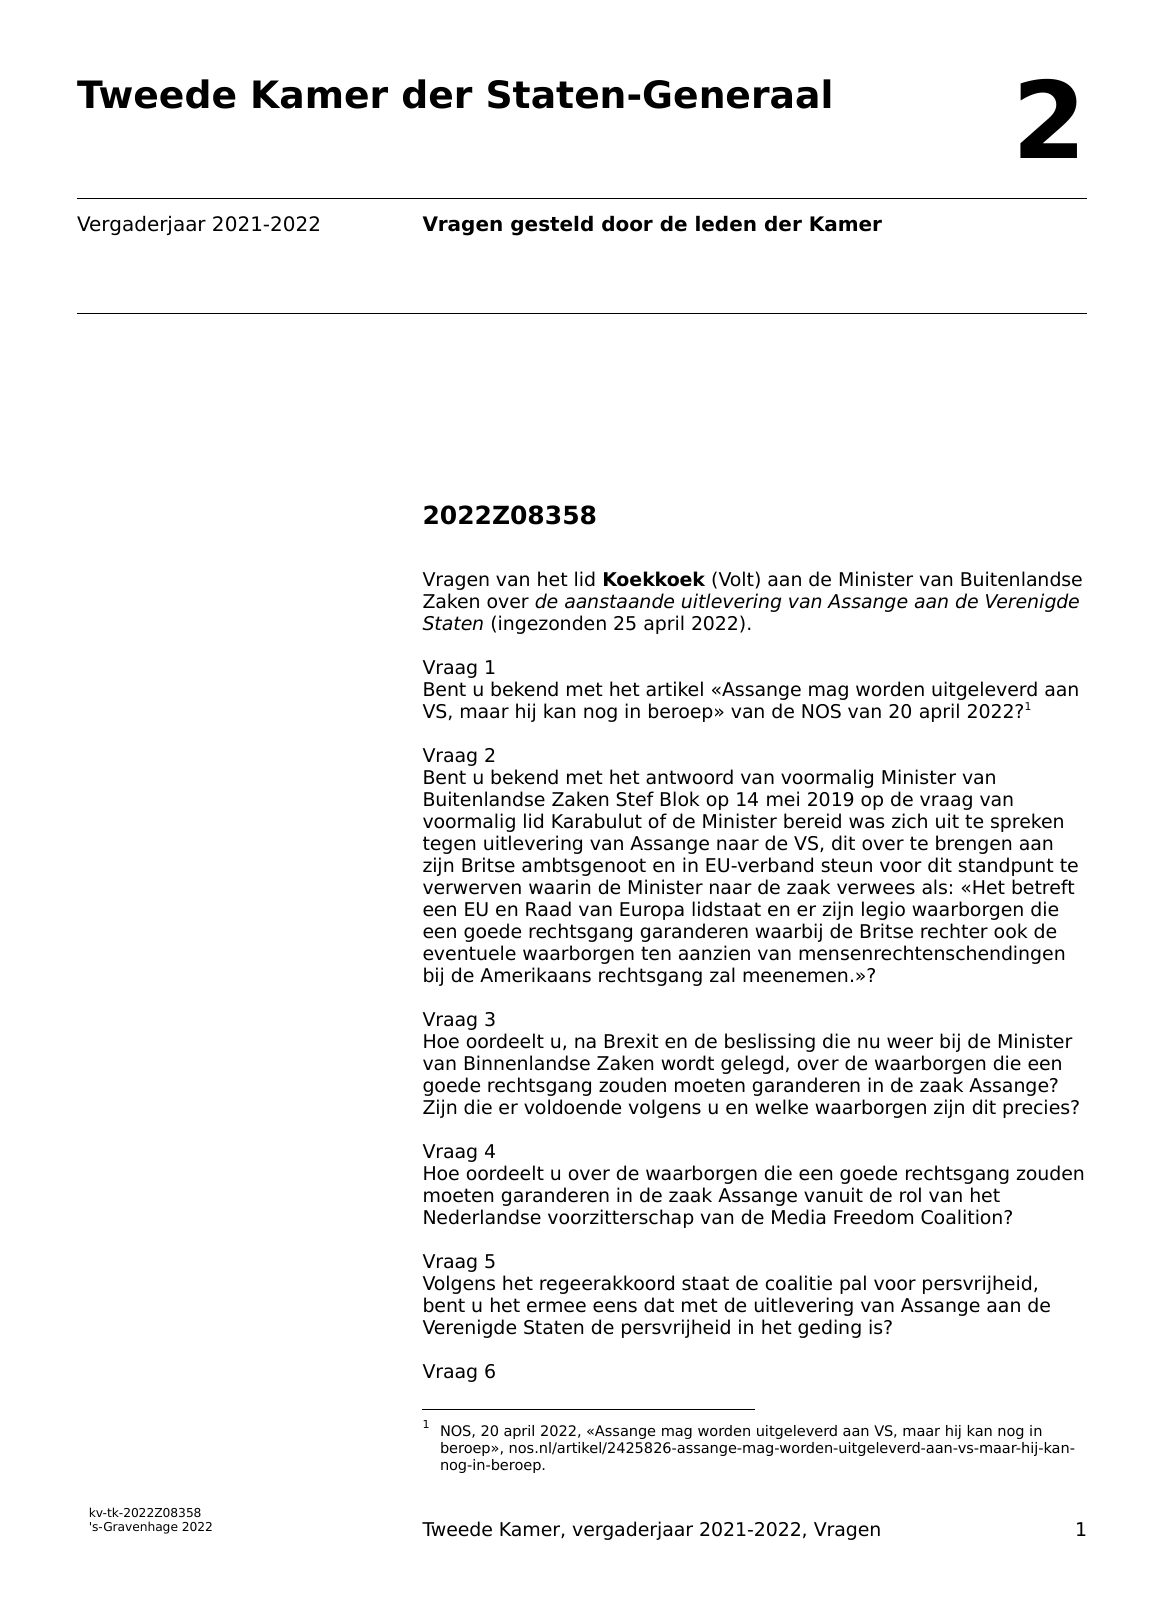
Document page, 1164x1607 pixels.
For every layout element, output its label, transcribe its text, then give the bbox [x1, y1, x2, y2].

text Vraag 1 [422, 657, 1087, 679]
table_header Tweede Kamer der Staten-Generaal [77, 59, 886, 198]
text Hoe oordeelt u over de waarborgen die een goede rechtsgang zouden moeten garanderen in de zaak Assange vanuit de rol van het Nederlandse voorzitterschap van de Media Freedom Coalition? [422, 1163, 1087, 1229]
text kv-tk-2022Z08358 [88, 1506, 323, 1520]
text Volgens het regeerakkoord staat de coalitie pal voor persvrijheid, bent u het ermee eens dat met de uitlevering van Assange aan de Verenigde Staten de persvrijheid in het geding is? [422, 1273, 1087, 1339]
text Bent u bekend met het artikel «Assange mag worden uitgeleverd aan VS, maar hij kan nog in beroep» van de NOS van 20 april 2022? [422, 679, 1087, 723]
table_cell Vergaderjaar 2021-2022 [77, 199, 422, 313]
text Vraag 3 [422, 1009, 1087, 1031]
text Vraag 4 [422, 1141, 1087, 1163]
table_header 2 [886, 59, 1087, 198]
text 's-Gravenhage 2022 [88, 1520, 323, 1534]
text Bent u bekend met het antwoord van voormalig Minister van Buitenlandse Zaken Stef Blok op 14 mei 2019 op de vraag van voormalig lid Karabulut of de Minister bereid was zich uit te spreken tegen uitlevering van Assange naar de VS, dit over te brengen aan zijn Britse ambtsgenoot en in EU-verband steun voor dit standpunt te verwerven waarin de Minister naar de zaak verwees als: «Het betreft een EU en Raad van Europa lidstaat en er zijn legio waarborgen die een goede rechtsgang garanderen waarbij de Britse rechter ook de eventuele waarborgen ten aanzien van mensenrechtenschendingen bij de Amerikaans rechtsgang zal meenemen.»? [422, 767, 1087, 987]
text Hoe oordeelt u, na Brexit en de beslissing die nu weer bij de Minister van Binnenlandse Zaken wordt gelegd, over de waarborgen die een goede rechtsgang zouden moeten garanderen in de zaak Assange? Zijn die er voldoende volgens u en welke waarborgen zijn dit precies? [422, 1031, 1087, 1119]
text Vragen van het lid Koekkoek (Volt) aan de Minister van Buitenlandse Zaken over de aanstaande uitlevering van Assange aan de Verenigde Staten (ingezonden 25 april 2022). [422, 569, 1087, 635]
text 2022Z08358 [422, 501, 1087, 531]
text NOS, 20 april 2022, «Assange mag worden uitgeleverd aan VS, maar hij kan nog in beroep», nos.nl/artikel/2425826-assange-mag-worden-uitgeleverd-aan-vs-maar-hij-kan-nog-in-beroep. [422, 1418, 1087, 1474]
text Vraag 2 [422, 745, 1087, 767]
text Vraag 5 [422, 1251, 1087, 1273]
text Vraag 6 [422, 1361, 1087, 1383]
table_cell Vragen gesteld door de leden der Kamer [422, 199, 1087, 313]
